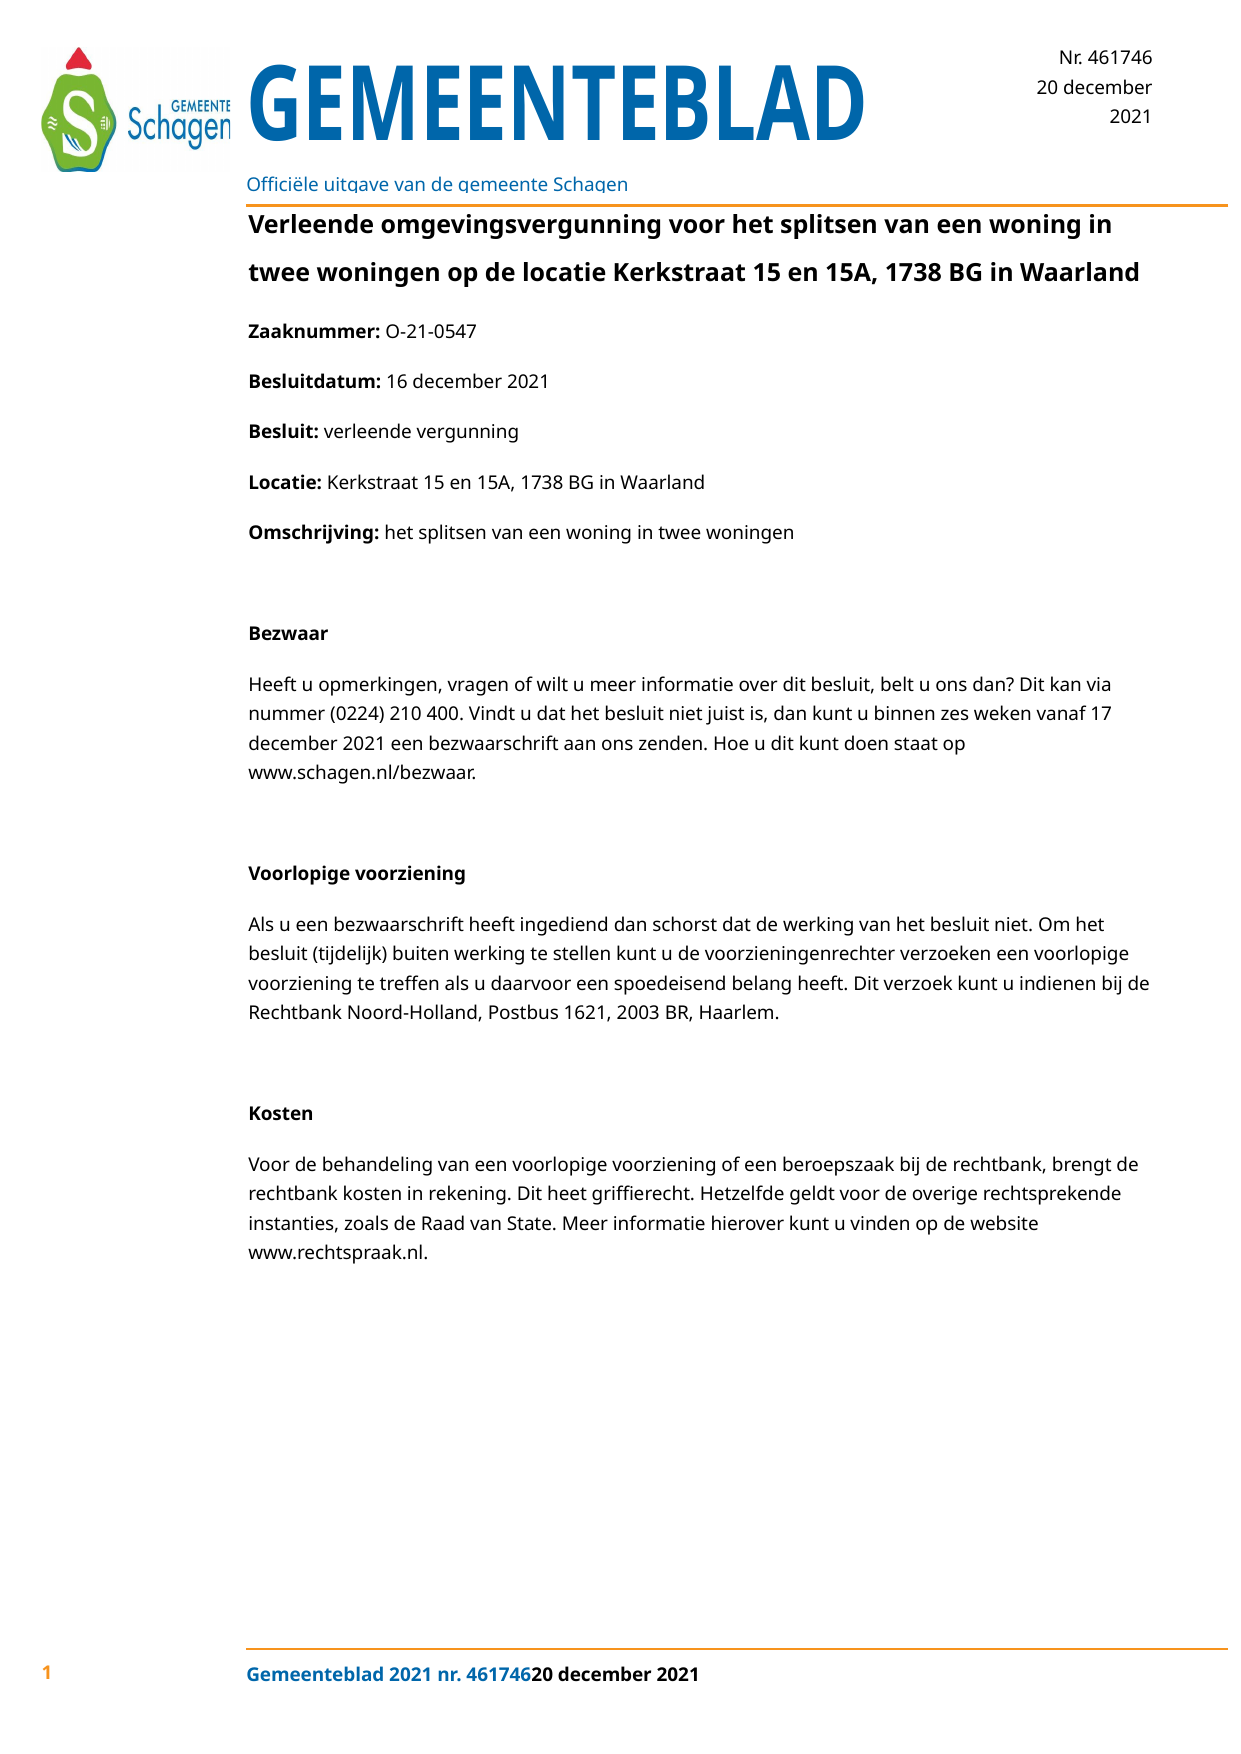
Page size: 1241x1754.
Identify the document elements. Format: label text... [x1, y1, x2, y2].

text Voorlopige voorziening [248, 860, 1152, 886]
picture [41, 47, 231, 172]
text Locatie: Kerkstraat 15 en 15A, 1738 BG in Waarland [248, 469, 1152, 495]
text Besluitdatum: 16 december 2021 [248, 368, 1152, 394]
text Omschrijving: het splitsen van een woning in twee woningen [248, 519, 1152, 545]
text Besluit: verleende vergunning [248, 419, 1152, 444]
text Kosten [248, 1100, 1152, 1126]
text Bezwaar [248, 620, 1152, 646]
text Zaaknummer: O-21-0547 [248, 318, 1152, 344]
text Heeft u opmerkingen, vragen of wilt u meer informatie over dit besluit, belt u ons dan? Dit kan via nummer (0224) 210 400. Vindt u dat het besluit niet juist is, dan kunt u binnen zes weken vanaf 17 december 2021 een bezwaarschrift aan ons zenden. Hoe u dit kunt doen staat op www.schagen.nl/bezwaar. [248, 671, 1152, 785]
text Als u een bezwaarschrift heeft ingediend dan schorst dat de werking van het besluit niet. Om het besluit (tijdelijk) buiten werking te stellen kunt u de voorzieningenrechter verzoeken een voorlopige voorziening te treffen als u daarvoor een spoedeisend belang heeft. Dit verzoek kunt u indienen bij de Rechtbank Noord-Holland, Postbus 1621, 2003 BR, Haarlem. [248, 911, 1152, 1025]
text Voor de behandeling van een voorlopige voorziening of een beroepszaak bij de rechtbank, brengt de rechtbank kosten in rekening. Dit heet griffierecht. Hetzelfde geldt voor de overige rechtsprekende instanties, zoals de Raad van State. Meer informatie hierover kunt u vinden op de website www.rechtspraak.nl. [248, 1151, 1152, 1265]
text Verleende omgevingsvergunning voor het splitsen van een woning in twee woningen op de locatie Kerkstraat 15 en 15A, 1738 BG in Waarland [248, 207, 1152, 288]
